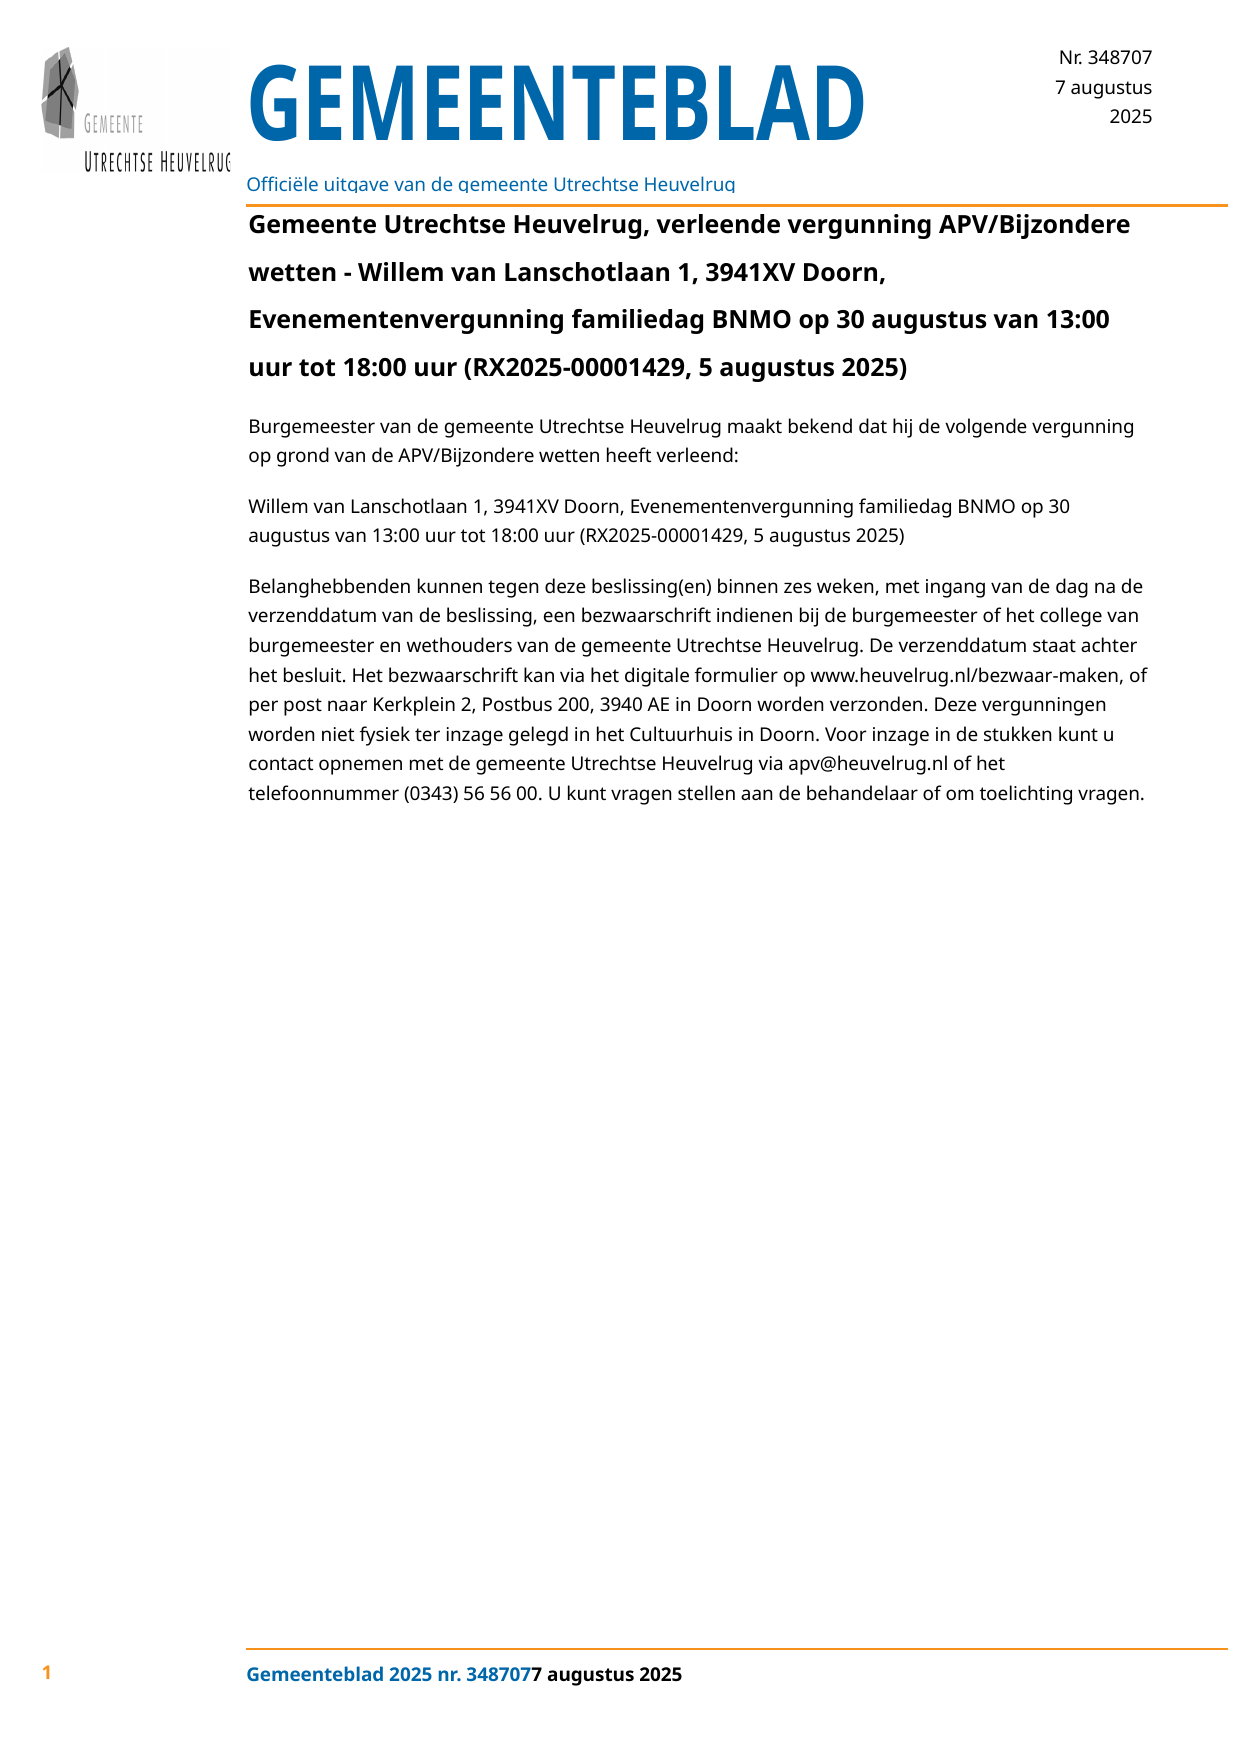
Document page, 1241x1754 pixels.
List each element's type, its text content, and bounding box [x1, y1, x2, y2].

text Belanghebbenden kunnen tegen deze beslissing(en) binnen zes weken, met ingang van de dag na de verzenddatum van de beslissing, een bezwaarschrift indienen bij de burgemeester of het college van burgemeester en wethouders van de gemeente Utrechtse Heuvelrug. De verzenddatum staat achter het besluit. Het bezwaarschrift kan via het digitale formulier op www.heuvelrug.nl/bezwaar-maken, of per post naar Kerkplein 2, Postbus 200, 3940 AE in Doorn worden verzonden. Deze vergunningen worden niet fysiek ter inzage gelegd in het Cultuurhuis in Doorn. Voor inzage in de stukken kunt u contact opnemen met de gemeente Utrechtse Heuvelrug via apv@heuvelrug.nl of het telefoonnummer (0343) 56 56 00. U kunt vragen stellen aan de behandelaar of om toelichting vragen. [248, 573, 1152, 806]
text Burgemeester van de gemeente Utrechtse Heuvelrug maakt bekend dat hij de volgende vergunning op grond van de APV/Bijzondere wetten heeft verleend: [248, 413, 1152, 468]
text Gemeente Utrechtse Heuvelrug, verleende vergunning APV/Bijzondere wetten - Willem van Lanschotlaan 1, 3941XV Doorn, Evenementenvergunning familiedag BNMO op 30 augustus van 13:00 uur tot 18:00 uur (RX2025-00001429, 5 augustus 2025) [248, 207, 1152, 384]
text Willem van Lanschotlaan 1, 3941XV Doorn, Evenementenvergunning familiedag BNMO op 30 augustus van 13:00 uur tot 18:00 uur (RX2025-00001429, 5 augustus 2025) [248, 493, 1152, 548]
picture [41, 47, 231, 172]
